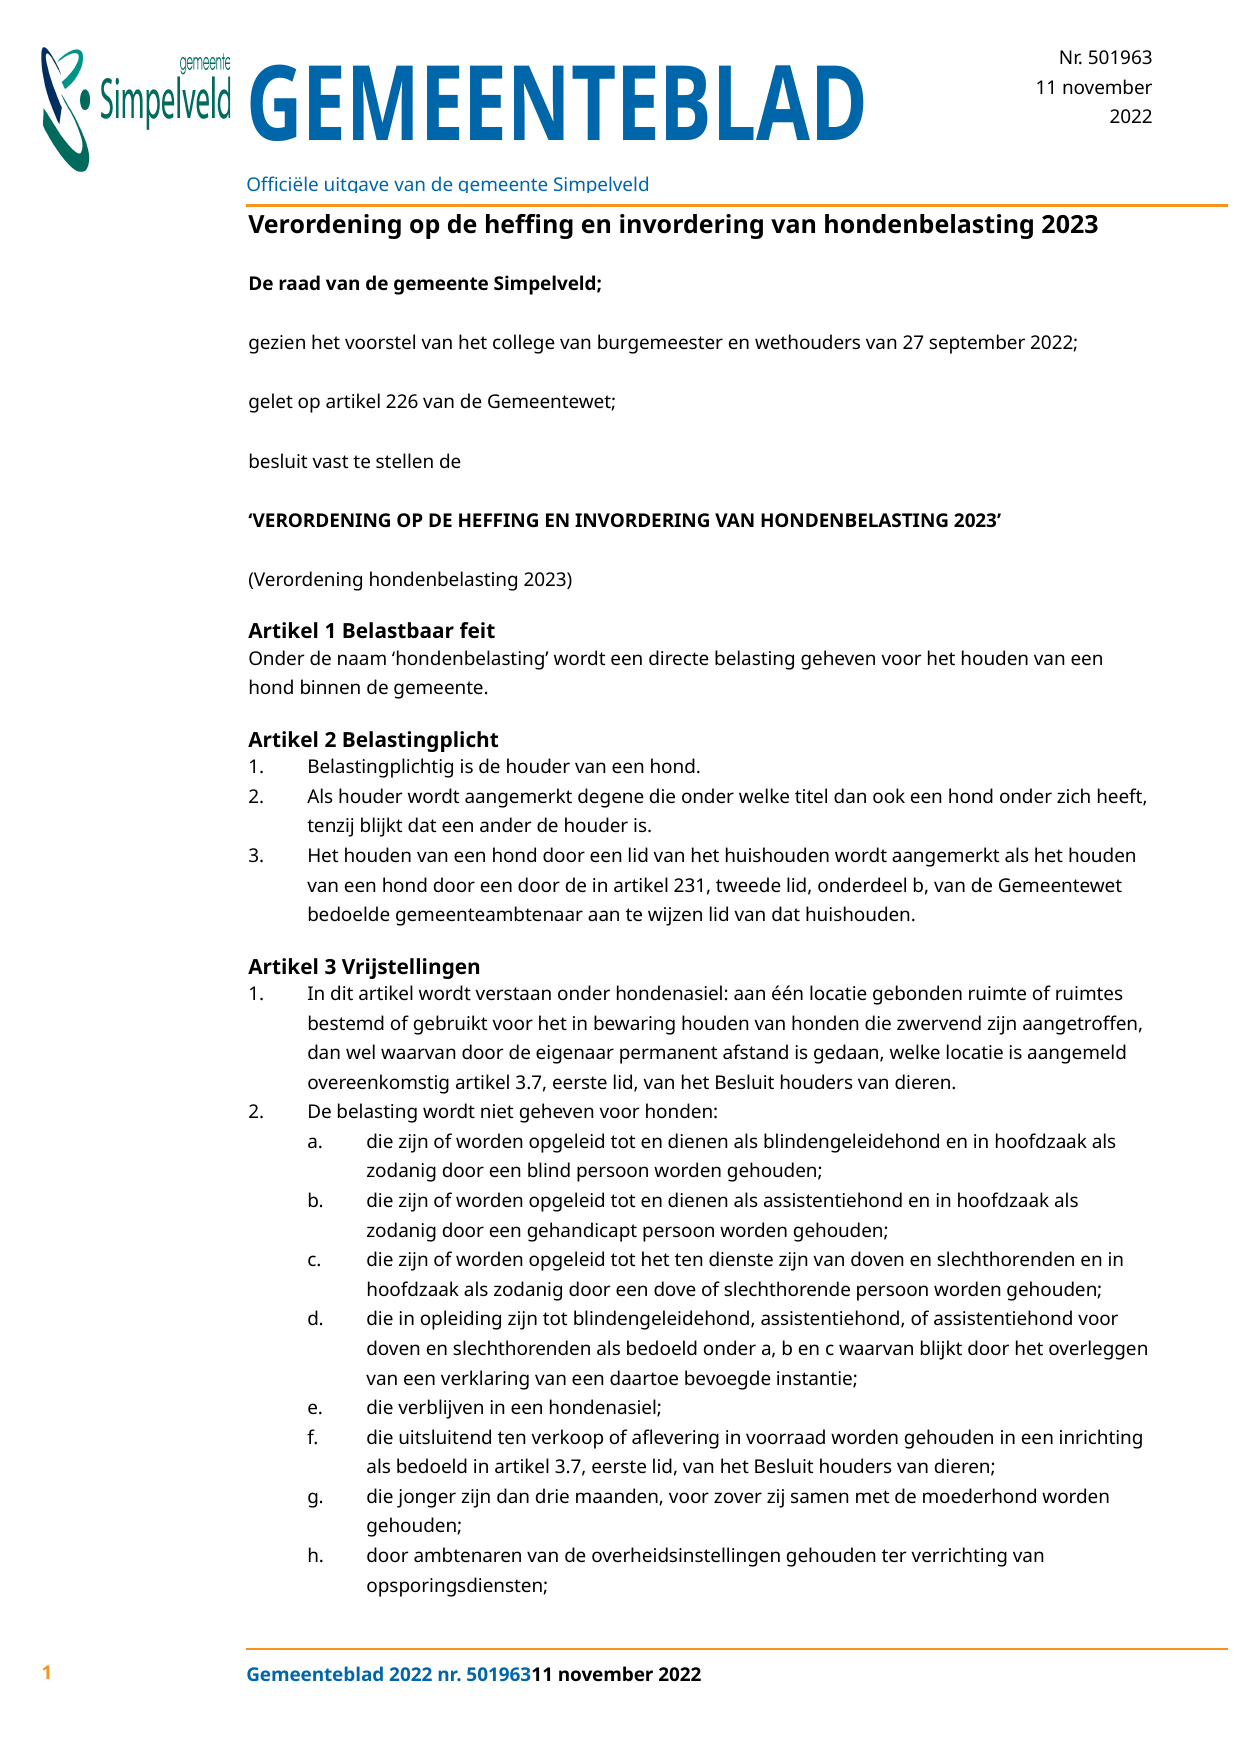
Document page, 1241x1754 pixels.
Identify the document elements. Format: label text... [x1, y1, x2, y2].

text gelet op artikel 226 van de Gemeentewet; [248, 389, 1152, 414]
list die uitsluitend ten verkoop of aflevering in voorraad worden gehouden in een inrichting als bedoeld in artikel 3.7, eerste lid, van het Besluit houders van dieren; [307, 1424, 1152, 1479]
list De belasting wordt niet geheven voor honden: [248, 1098, 1152, 1124]
text besluit vast te stellen de [248, 448, 1152, 473]
text (Verordening hondenbelasting 2023) [248, 566, 1152, 592]
list In dit artikel wordt verstaan onder hondenasiel: aan één locatie gebonden ruimte of ruimtes bestemd of gebruikt voor het in bewaring houden van honden die zwervend zijn aangetroffen, dan wel waarvan door de eigenaar permanent afstand is gedaan, welke locatie is aangemeld overeenkomstig artikel 3.7, eerste lid, van het Besluit houders van dieren. [248, 980, 1152, 1095]
text Onder de naam ‘hondenbelasting’ wordt een directe belasting geheven voor het houden van een hond binnen de gemeente. [248, 645, 1152, 700]
text ‘VERORDENING OP DE HEFFING EN INVORDERING VAN HONDENBELASTING 2023’ [248, 507, 1152, 533]
text De raad van de gemeente Simpelveld; [248, 270, 1152, 296]
list Als houder wordt aangemerkt degene die onder welke titel dan ook een hond onder zich heeft, tenzij blijkt dat een ander de houder is. [248, 783, 1152, 838]
list die in opleiding zijn tot blindengeleidehond, assistentiehond, of assistentiehond voor doven en slechthorenden als bedoeld onder a, b en c waarvan blijkt door het overleggen van een verklaring van een daartoe bevoegde instantie; [307, 1306, 1152, 1391]
list door ambtenaren van de overheidsinstellingen gehouden ter verrichting van opsporingsdiensten; [307, 1542, 1152, 1598]
list die zijn of worden opgeleid tot en dienen als blindengeleidehond en in hoofdzaak als zodanig door een blind persoon worden gehouden; [307, 1128, 1152, 1183]
list die verblijven in een hondenasiel; [307, 1394, 1152, 1420]
list die jonger zijn dan drie maanden, voor zover zij samen met de moederhond worden gehouden; [307, 1483, 1152, 1538]
list Belastingplichtig is de houder van een hond. [248, 753, 1152, 779]
list die zijn of worden opgeleid tot en dienen als assistentiehond en in hoofdzaak als zodanig door een gehandicapt persoon worden gehouden; [307, 1187, 1152, 1243]
text Verordening op de heffing en invordering van hondenbelasting 2023 [248, 207, 1152, 241]
text Artikel 2 Belastingplicht [248, 725, 1152, 753]
picture [41, 47, 231, 172]
text gezien het voorstel van het college van burgemeester en wethouders van 27 september 2022; [248, 329, 1152, 355]
list Het houden van een hond door een lid van het huishouden wordt aangemerkt als het houden van een hond door een door de in artikel 231, tweede lid, onderdeel b, van de Gemeentewet bedoelde gemeenteambtenaar aan te wijzen lid van dat huishouden. [248, 842, 1152, 927]
list die zijn of worden opgeleid tot het ten dienste zijn van doven en slechthorenden en in hoofdzaak als zodanig door een dove of slechthorende persoon worden gehouden; [307, 1246, 1152, 1302]
text Artikel 1 Belastbaar feit [248, 617, 1152, 645]
text Artikel 3 Vrijstellingen [248, 952, 1152, 980]
